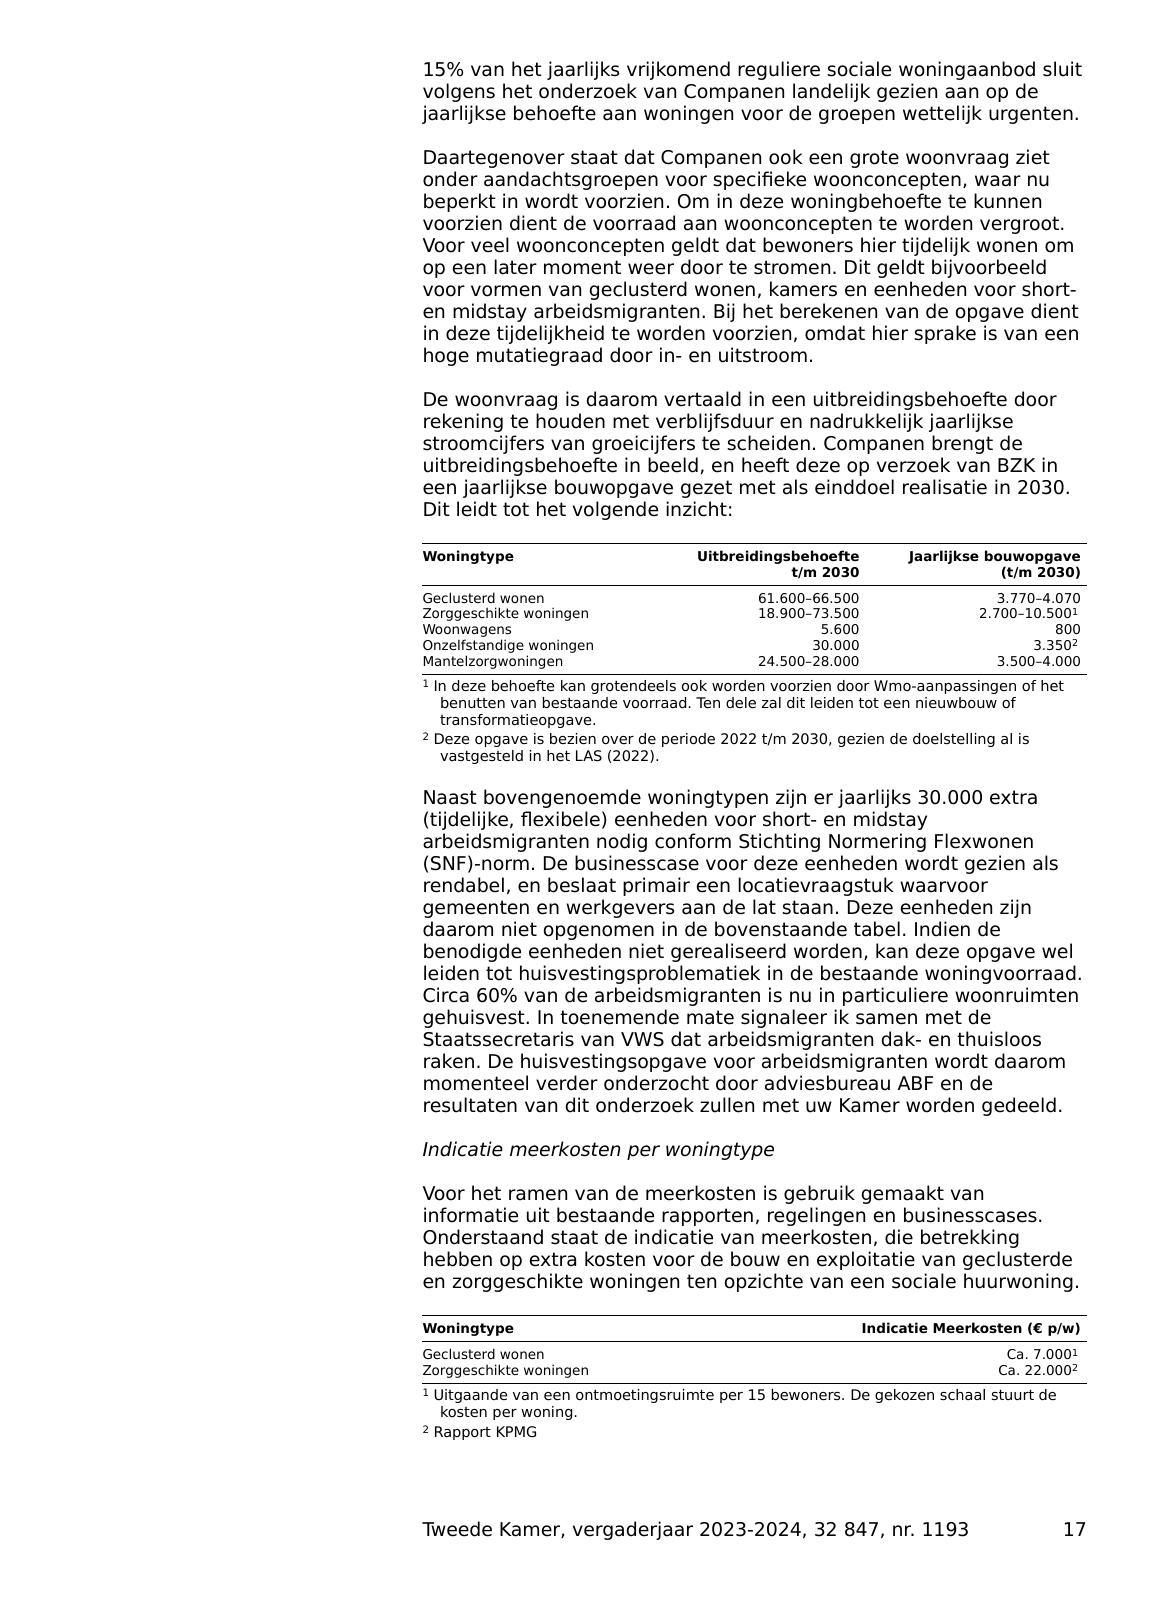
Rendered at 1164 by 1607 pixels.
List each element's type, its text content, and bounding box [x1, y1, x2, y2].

table_cell Geclusterd wonen [422, 586, 644, 606]
text Voor het ramen van de meerkosten is gebruik gemaakt van informatie uit bestaande rapporten, regelingen en businesscases. Onderstaand staat de indicatie van meerkosten, die betrekking hebben op extra kosten voor de bouw en exploitatie van geclusterde en zorggeschikte woningen ten opzichte van een sociale huurwoning. [422, 1183, 1087, 1293]
table_cell 1 In deze behoefte kan grotendeels ook worden voorzien door Wmo-aanpassingen of het benutten van bestaande voorraad. Ten dele zal dit leiden tot een nieuwbouw of transformatieopgave. 2 Deze opgave is bezien over de periode 2022 t/m 2030, gezien de doelstelling al is vastgesteld in het LAS (2022). [422, 675, 1087, 765]
table_cell 18.900–73.500 [644, 606, 865, 622]
table_cell Zorggeschikte woningen [422, 606, 644, 622]
table_header Uitbreidingsbehoefte t/m 2030 [644, 544, 865, 585]
table_header Jaarlijkse bouwopgave (t/m 2030) [865, 544, 1087, 585]
text Naast bovengenoemde woningtypen zijn er jaarlijks 30.000 extra (tijdelijke, flexibele) eenheden voor short- en midstay arbeidsmigranten nodig conform Stichting Normering Flexwonen (SNF)-norm. De businesscase voor deze eenheden wordt gezien als rendabel, en beslaat primair een locatievraagstuk waarvoor gemeenten en werkgevers aan de lat staan. Deze eenheden zijn daarom niet opgenomen in de bovenstaande tabel. Indien de benodigde eenheden niet gerealiseerd worden, kan deze opgave wel leiden tot huisvestingsproblematiek in de bestaande woningvoorraad. Circa 60% van de arbeidsmigranten is nu in particuliere woonruimten gehuisvest. In toenemende mate signaleer ik samen met de Staatssecretaris van VWS dat arbeidsmigranten dak- en thuisloos raken. De huisvestingsopgave voor arbeidsmigranten wordt daarom momenteel verder onderzocht door adviesbureau ABF en de resultaten van dit onderzoek zullen met uw Kamer worden gedeeld. [422, 787, 1087, 1117]
table_cell Woonwagens [422, 622, 644, 638]
table_cell 2.700–10.5001 [865, 606, 1087, 622]
text 15% van het jaarlijks vrijkomend reguliere sociale woningaanbod sluit volgens het onderzoek van Companen landelijk gezien aan op de jaarlijkse behoefte aan woningen voor de groepen wettelijk urgenten. [422, 59, 1087, 125]
table_cell 3.500–4.000 [865, 654, 1087, 674]
text De woonvraag is daarom vertaald in een uitbreidingsbehoefte door rekening te houden met verblijfsduur en nadrukkelijk jaarlijkse stroomcijfers van groeicijfers te scheiden. Companen brengt de uitbreidingsbehoefte in beeld, en heeft deze op verzoek van BZK in een jaarlijkse bouwopgave gezet met als einddoel realisatie in 2030. Dit leidt tot het volgende inzicht: [422, 389, 1087, 521]
table_cell Geclusterd wonen [422, 1342, 735, 1363]
table_cell Ca. 7.0001 [735, 1342, 1087, 1363]
table_cell 3.770–4.070 [865, 586, 1087, 606]
table_cell 5.600 [644, 622, 865, 638]
table_cell 61.600–66.500 [644, 586, 865, 606]
text Daartegenover staat dat Companen ook een grote woonvraag ziet onder aandachtsgroepen voor specifieke woonconcepten, waar nu beperkt in wordt voorzien. Om in deze woningbehoefte te kunnen voorzien dient de voorraad aan woonconcepten te worden vergroot. Voor veel woonconcepten geldt dat bewoners hier tijdelijk wonen om op een later moment weer door te stromen. Dit geldt bijvoorbeeld voor vormen van geclusterd wonen, kamers en eenheden voor short- en midstay arbeidsmigranten. Bij het berekenen van de opgave dient in deze tijdelijkheid te worden voorzien, omdat hier sprake is van een hoge mutatiegraad door in- en uitstroom. [422, 147, 1087, 367]
table_header Woningtype [422, 1316, 735, 1341]
table_cell 3.3502 [865, 638, 1087, 653]
table_cell 1 Uitgaande van een ontmoetingsruimte per 15 bewoners. De gekozen schaal stuurt de kosten per woning. 2 Rapport KPMG [422, 1384, 1087, 1441]
table_header Indicatie Meerkosten (€ p/w) [735, 1316, 1087, 1341]
table_header Woningtype [422, 544, 644, 585]
table_cell 24.500–28.000 [644, 654, 865, 674]
table_cell 30.000 [644, 638, 865, 653]
table_cell 800 [865, 622, 1087, 638]
table_cell Zorggeschikte woningen [422, 1363, 735, 1383]
table_cell Mantelzorgwoningen [422, 654, 644, 674]
table_cell Onzelfstandige woningen [422, 638, 644, 653]
subtitle Indicatie meerkosten per woningtype [422, 1139, 1087, 1161]
table_cell Ca. 22.0002 [735, 1363, 1087, 1383]
